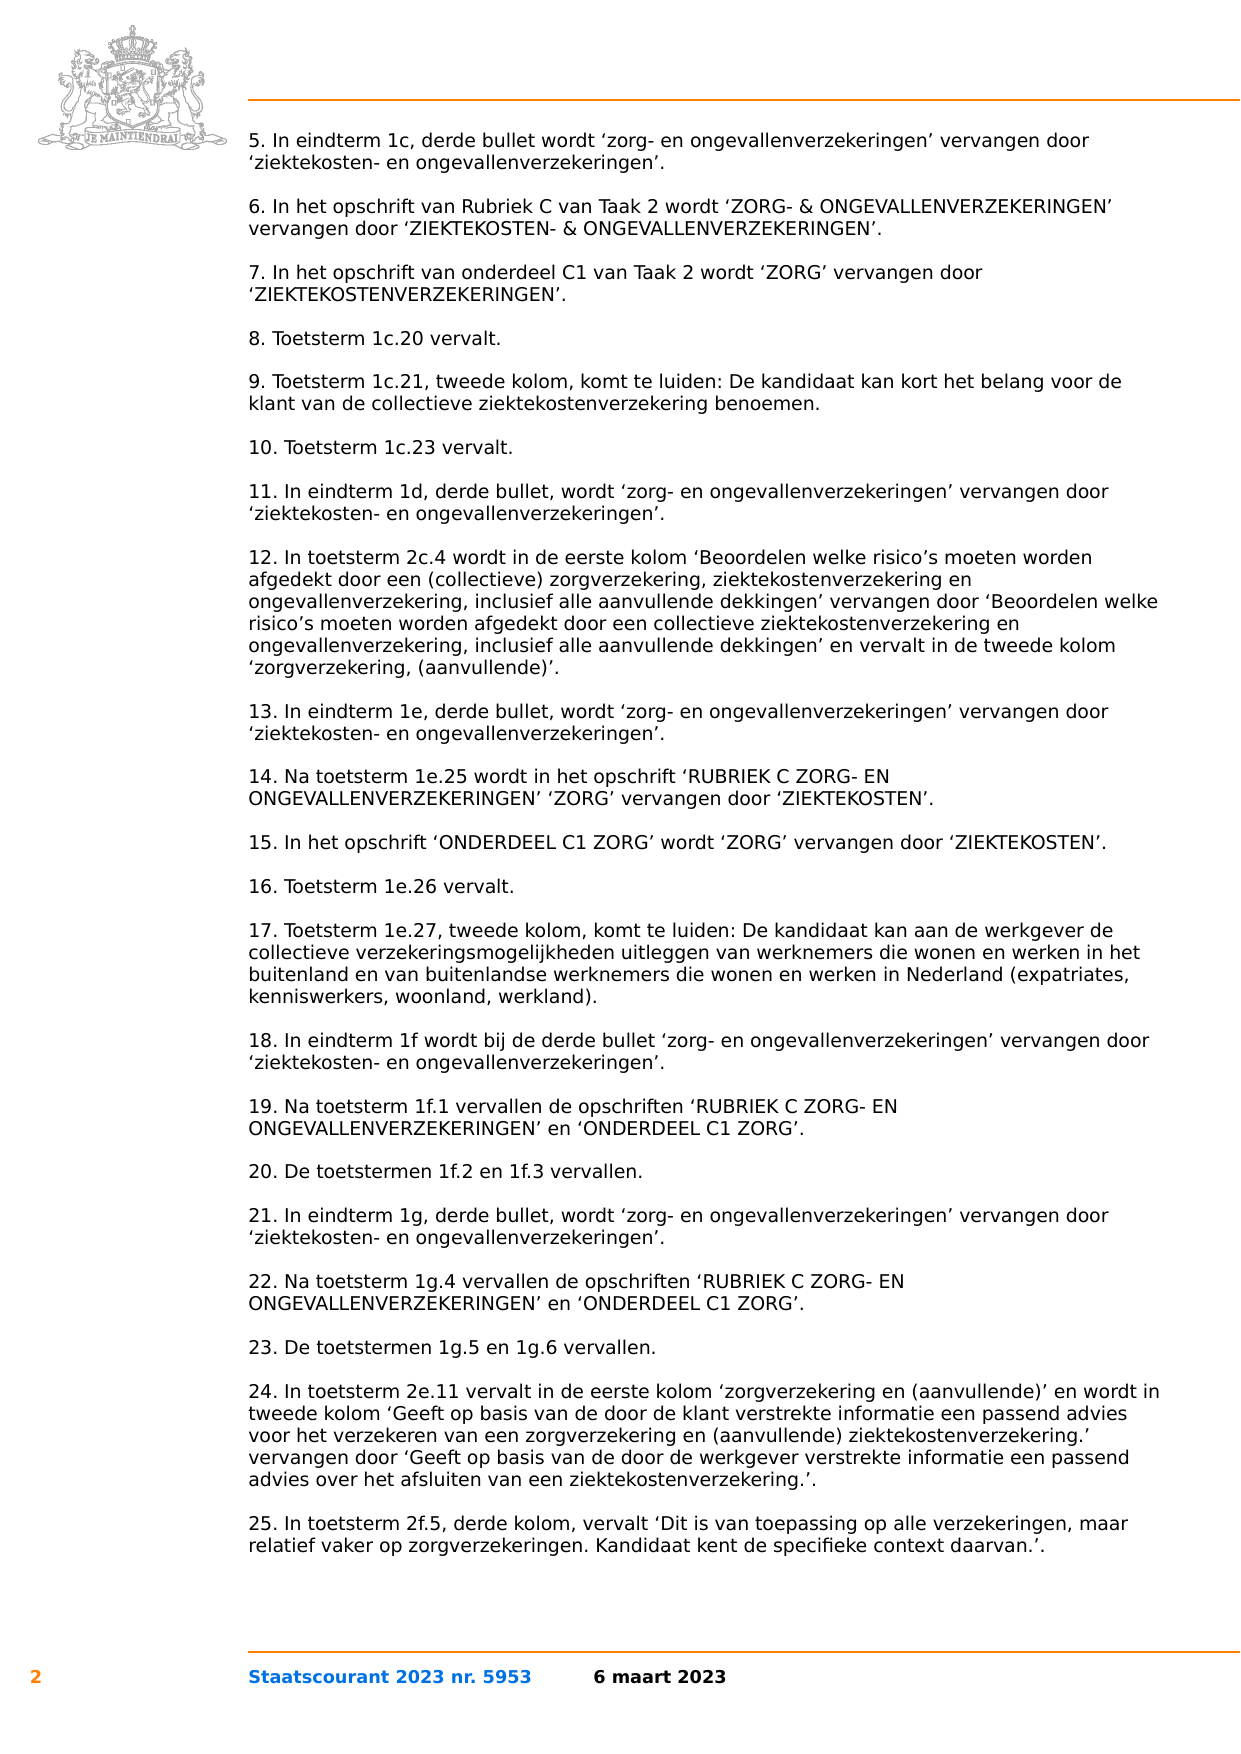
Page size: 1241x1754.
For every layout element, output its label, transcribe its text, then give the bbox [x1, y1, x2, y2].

text 17. Toetsterm 1e.27, tweede kolom, komt te luiden: De kandidaat kan aan de werkgever de collectieve verzekeringsmogelijkheden uitleggen van werknemers die wonen en werken in het buitenland en van buitenlandse werknemers die wonen en werken in Nederland (expatriates, kenniswerkers, woonland, werkland). [248, 920, 1163, 1008]
text 8. Toetsterm 1c.20 vervalt. [248, 327, 1163, 349]
text 9. Toetsterm 1c.21, tweede kolom, komt te luiden: De kandidaat kan kort het belang voor de klant van de collectieve ziektekostenverzekering benoemen. [248, 371, 1163, 415]
text 25. In toetsterm 2f.5, derde kolom, vervalt ‘Dit is van toepassing op alle verzekeringen, maar relatief vaker op zorgverzekeringen. Kandidaat kent de specifieke context daarvan.’. [248, 1512, 1163, 1556]
text 24. In toetsterm 2e.11 vervalt in de eerste kolom ‘zorgverzekering en (aanvullende)’ en wordt in tweede kolom ‘Geeft op basis van de door de klant verstrekte informatie een passend advies voor het verzekeren van een zorgverzekering en (aanvullende) ziektekostenverzekering.’ vervangen door ‘Geeft op basis van de door de werkgever verstrekte informatie een passend advies over het afsluiten van een ziektekostenverzekering.’. [248, 1381, 1163, 1491]
text 18. In eindterm 1f wordt bij de derde bullet ‘zorg- en ongevallenverzekeringen’ vervangen door ‘ziektekosten- en ongevallenverzekeringen’. [248, 1030, 1163, 1074]
text 21. In eindterm 1g, derde bullet, wordt ‘zorg- en ongevallenverzekeringen’ vervangen door ‘ziektekosten- en ongevallenverzekeringen’. [248, 1205, 1163, 1249]
text 20. De toetstermen 1f.2 en 1f.3 vervallen. [248, 1161, 1163, 1183]
text 5. In eindterm 1c, derde bullet wordt ‘zorg- en ongevallenverzekeringen’ vervangen door ‘ziektekosten- en ongevallenverzekeringen’. [248, 130, 1163, 174]
text 11. In eindterm 1d, derde bullet, wordt ‘zorg- en ongevallenverzekeringen’ vervangen door ‘ziektekosten- en ongevallenverzekeringen’. [248, 481, 1163, 525]
text 10. Toetsterm 1c.23 vervalt. [248, 437, 1163, 459]
text 22. Na toetsterm 1g.4 vervallen de opschriften ‘RUBRIEK C ZORG- EN ONGEVALLENVERZEKERINGEN’ en ‘ONDERDEEL C1 ZORG’. [248, 1271, 1163, 1315]
text 15. In het opschrift ‘ONDERDEEL C1 ZORG’ wordt ‘ZORG’ vervangen door ‘ZIEKTEKOSTEN’. [248, 832, 1163, 854]
text 7. In het opschrift van onderdeel C1 van Taak 2 wordt ‘ZORG’ vervangen door ‘ZIEKTEKOSTENVERZEKERINGEN’. [248, 262, 1163, 306]
text 23. De toetstermen 1g.5 en 1g.6 vervallen. [248, 1337, 1163, 1359]
text 19. Na toetsterm 1f.1 vervallen de opschriften ‘RUBRIEK C ZORG- EN ONGEVALLENVERZEKERINGEN’ en ‘ONDERDEEL C1 ZORG’. [248, 1096, 1163, 1139]
text 13. In eindterm 1e, derde bullet, wordt ‘zorg- en ongevallenverzekeringen’ vervangen door ‘ziektekosten- en ongevallenverzekeringen’. [248, 701, 1163, 744]
text 14. Na toetsterm 1e.25 wordt in het opschrift ‘RUBRIEK C ZORG- EN ONGEVALLENVERZEKERINGEN’ ‘ZORG’ vervangen door ‘ZIEKTEKOSTEN’. [248, 766, 1163, 810]
picture [38, 25, 227, 150]
text 16. Toetsterm 1e.26 vervalt. [248, 876, 1163, 898]
text 6. In het opschrift van Rubriek C van Taak 2 wordt ‘ZORG- & ONGEVALLENVERZEKERINGEN’ vervangen door ‘ZIEKTEKOSTEN- & ONGEVALLENVERZEKERINGEN’. [248, 196, 1163, 240]
text 12. In toetsterm 2c.4 wordt in de eerste kolom ‘Beoordelen welke risico’s moeten worden afgedekt door een (collectieve) zorgverzekering, ziektekostenverzekering en ongevallenverzekering, inclusief alle aanvullende dekkingen’ vervangen door ‘Beoordelen welke risico’s moeten worden afgedekt door een collectieve ziektekostenverzekering en ongevallenverzekering, inclusief alle aanvullende dekkingen’ en vervalt in de tweede kolom ‘zorgverzekering, (aanvullende)’. [248, 547, 1163, 679]
